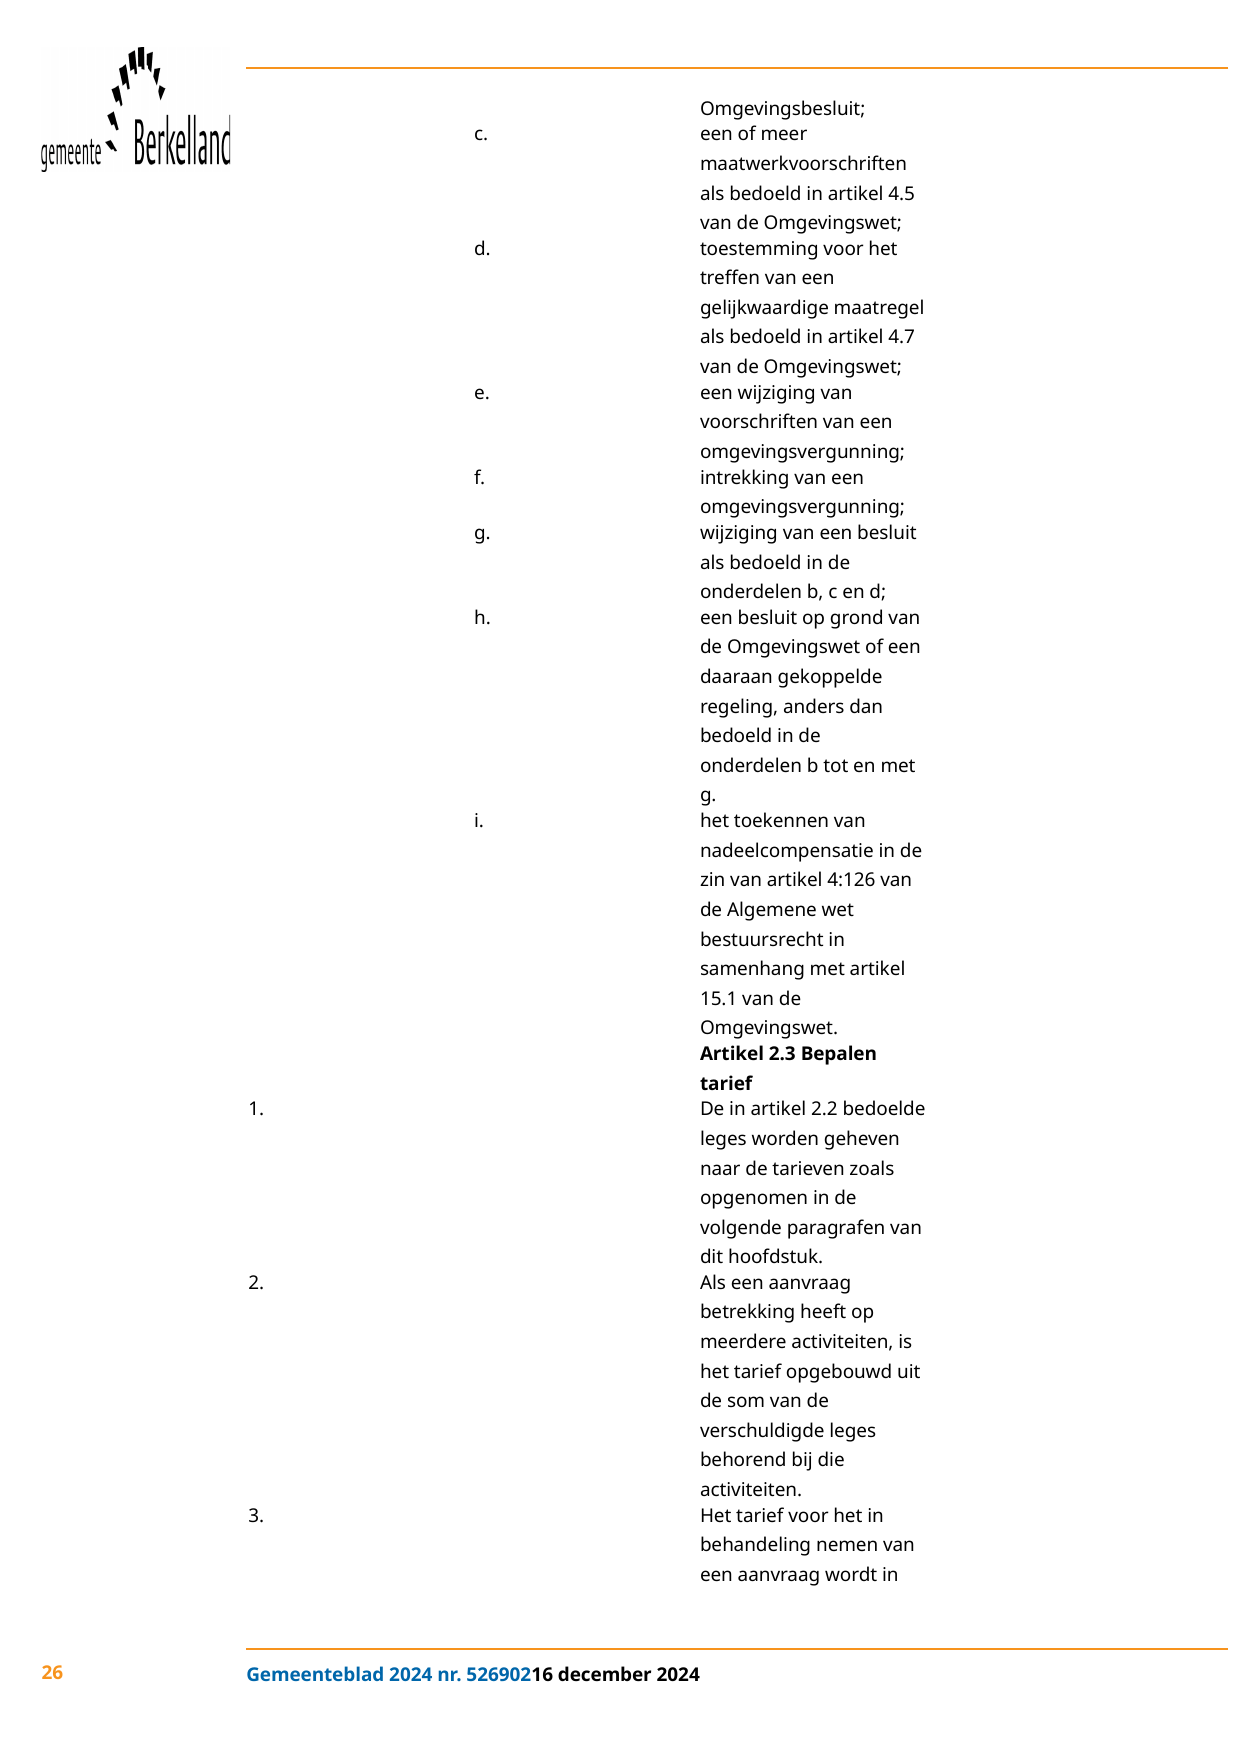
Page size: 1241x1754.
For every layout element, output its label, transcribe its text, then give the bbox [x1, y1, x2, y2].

table_cell Omgevingsbesluit; [700, 95, 926, 121]
table_cell [926, 1040, 1152, 1096]
table_cell een besluit op grond van de Omgevingswet of een daaraan gekoppelde regeling, anders dan bedoeld in de onderdelen b tot en met g. [700, 604, 926, 807]
table_cell [926, 1096, 1152, 1269]
table_cell [926, 95, 1152, 121]
table_cell een of meer maatwerkvoorschriften als bedoeld in artikel 4.5 van de Omgevingswet; [700, 121, 926, 235]
table_cell [248, 604, 474, 807]
table_cell intrekking van een omgevingsvergunning; [700, 464, 926, 519]
table_cell [248, 1040, 474, 1096]
table_cell [248, 235, 474, 379]
table_cell [474, 95, 700, 121]
table_cell De in artikel 2.2 bedoelde leges worden geheven naar de tarieven zoals opgenomen in de volgende paragrafen van dit hoofdstuk. [700, 1096, 926, 1269]
table_cell d. [474, 235, 700, 379]
table_cell Artikel 2.3 Bepalen tarief [700, 1040, 926, 1096]
table_cell [926, 379, 1152, 464]
table_cell het toekennen van nadeelcompensatie in de zin van artikel 4:126 van de Algemene wet bestuursrecht in samenhang met artikel 15.1 van de Omgevingswet. [700, 808, 926, 1040]
table_cell wijziging van een besluit als bedoeld in de onderdelen b, c en d; [700, 519, 926, 604]
table_cell [926, 235, 1152, 379]
table_cell h. [474, 604, 700, 807]
table_cell [248, 519, 474, 604]
table_cell toestemming voor het treffen van een gelijkwaardige maatregel als bedoeld in artikel 4.7 van de Omgevingswet; [700, 235, 926, 379]
table_cell Als een aanvraag betrekking heeft op meerdere activiteiten, is het tarief opgebouwd uit de som van de verschuldigde leges behorend bij die activiteiten. [700, 1269, 926, 1502]
table_cell Het tarief voor het in behandeling nemen van een aanvraag wordt in [700, 1502, 926, 1587]
table_cell [474, 1269, 700, 1502]
table_cell [248, 464, 474, 519]
table_cell [474, 1502, 700, 1587]
table_cell [926, 604, 1152, 807]
table_cell [926, 1502, 1152, 1587]
table_cell [926, 121, 1152, 235]
table_cell [474, 1040, 700, 1096]
table_cell een wijziging van voorschriften van een omgevingsvergunning; [700, 379, 926, 464]
table_cell c. [474, 121, 700, 235]
table_cell [926, 464, 1152, 519]
picture [41, 47, 231, 172]
table_cell e. [474, 379, 700, 464]
table_cell [248, 121, 474, 235]
table_cell [248, 379, 474, 464]
table_cell i. [474, 808, 700, 1040]
table_cell [926, 519, 1152, 604]
table_cell 2. [248, 1269, 474, 1502]
table_cell [474, 1096, 700, 1269]
table_cell g. [474, 519, 700, 604]
table_cell 1. [248, 1096, 474, 1269]
table_cell [926, 1269, 1152, 1502]
table_cell [926, 808, 1152, 1040]
table_cell 3. [248, 1502, 474, 1587]
table_cell f. [474, 464, 700, 519]
table_cell [248, 95, 474, 121]
table_cell [248, 808, 474, 1040]
